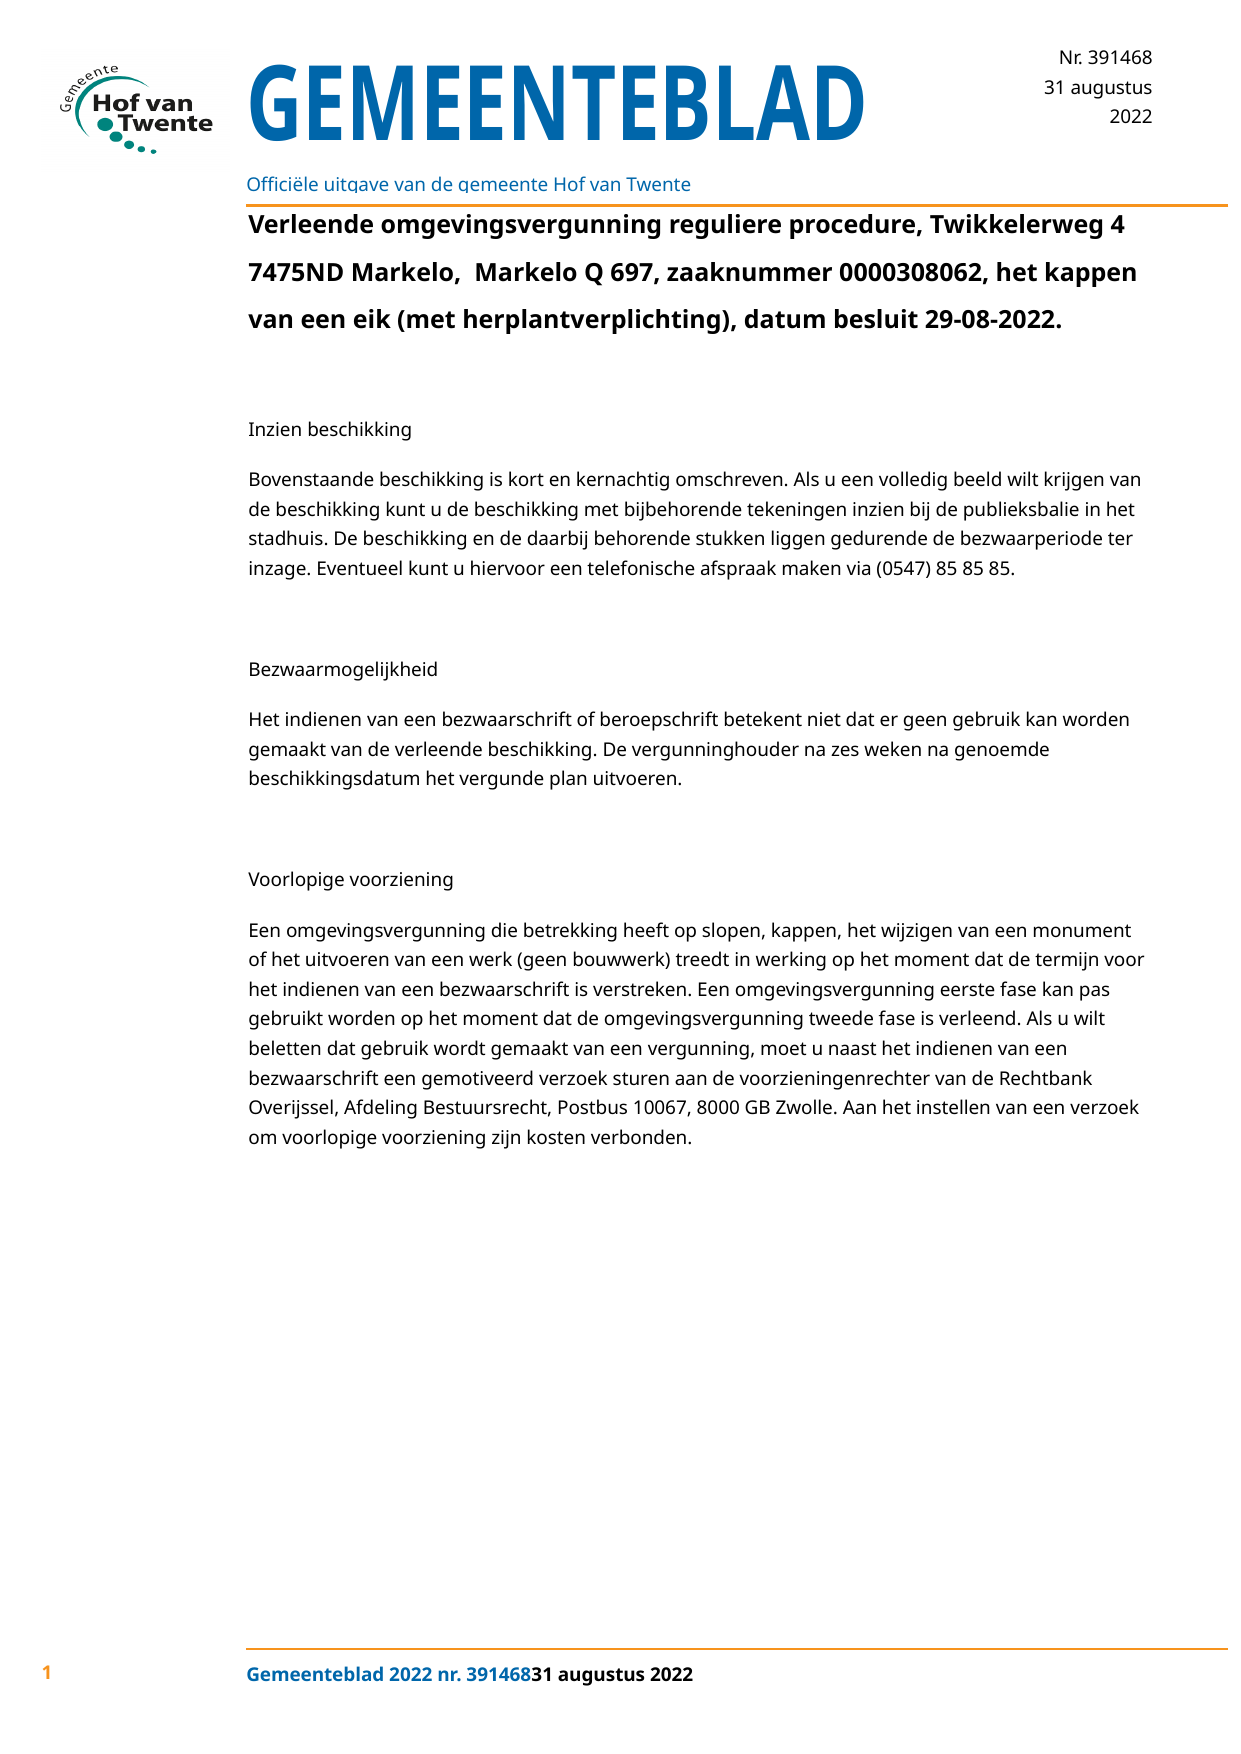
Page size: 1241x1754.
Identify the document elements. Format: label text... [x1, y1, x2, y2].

text Een omgevingsvergunning die betrekking heeft op slopen, kappen, het wijzigen van een monument of het uitvoeren van een werk (geen bouwwerk) treedt in werking op het moment dat de termijn voor het indienen van een bezwaarschrift is verstreken. Een omgevingsvergunning eerste fase kan pas gebruikt worden op het moment dat de omgevingsvergunning tweede fase is verleend. Als u wilt beletten dat gebruik wordt gemaakt van een vergunning, moet u naast het indienen van een bezwaarschrift een gemotiveerd verzoek sturen aan de voorzieningenrechter van de Rechtbank Overijssel, Afdeling Bestuursrecht, Postbus 10067, 8000 GB Zwolle. Aan het instellen van een verzoek om voorlopige voorziening zijn kosten verbonden. [248, 917, 1152, 1149]
text Het indienen van een bezwaarschrift of beroepschrift betekent niet dat er geen gebruik kan worden gemaakt van de verleende beschikking. De vergunninghouder na zes weken na genoemde beschikkingsdatum het vergunde plan uitvoeren. [248, 706, 1152, 791]
text Bovenstaande beschikking is kort en kernachtig omschreven. Als u een volledig beeld wilt krijgen van de beschikking kunt u de beschikking met bijbehorende tekeningen inzien bij de publieksbalie in het stadhuis. De beschikking en de daarbij behorende stukken liggen gedurende de bezwaarperiode ter inzage. Eventueel kunt u hiervoor een telefonische afspraak maken via (0547) 85 85 85. [248, 466, 1152, 581]
text Inzien beschikking [248, 416, 1152, 442]
text Bezwaarmogelijkheid [248, 656, 1152, 682]
text Verleende omgevingsvergunning reguliere procedure, Twikkelerweg 4 7475ND Markelo, Markelo Q 697, zaaknummer 0000308062, het kappen van een eik (met herplantverplichting), datum besluit 29-08-2022. [248, 207, 1152, 336]
text Voorlopige voorziening [248, 866, 1152, 892]
picture [41, 47, 231, 172]
